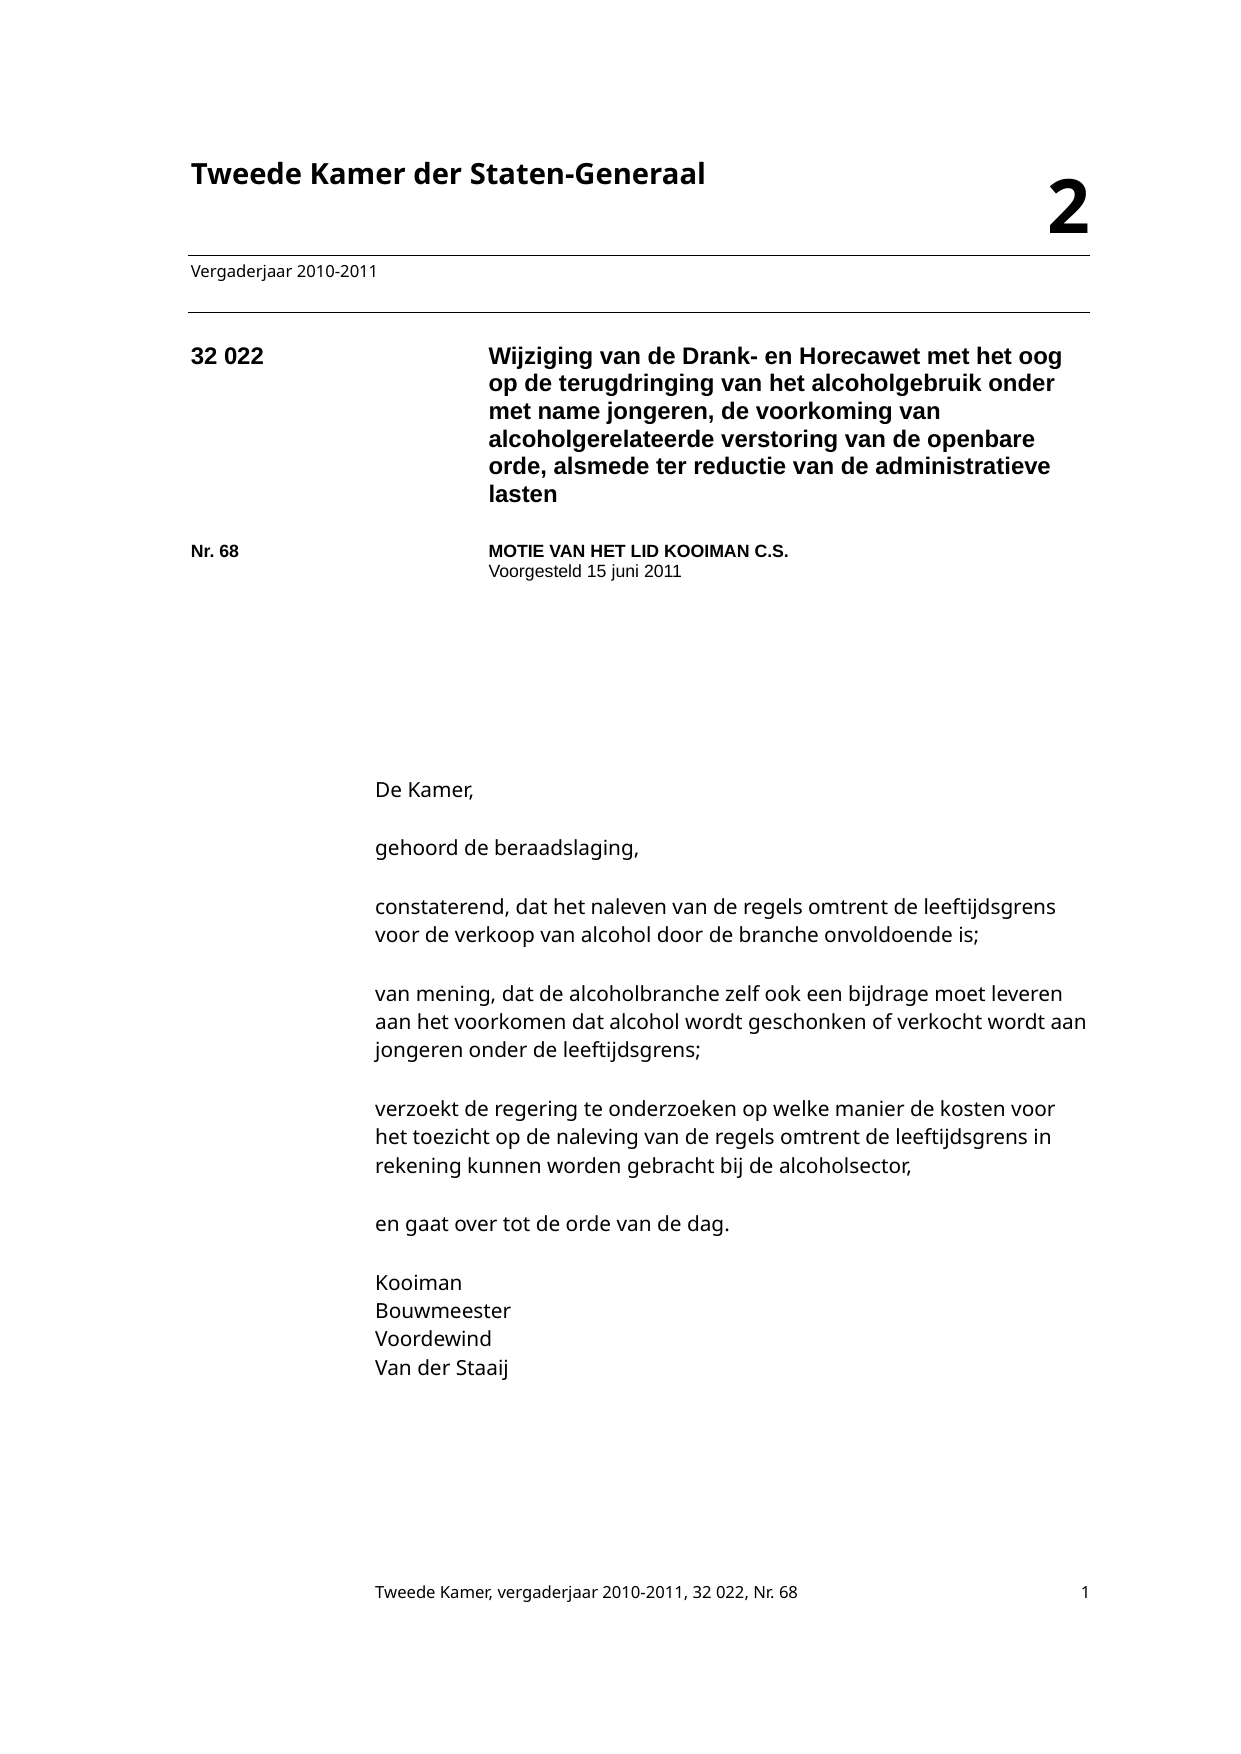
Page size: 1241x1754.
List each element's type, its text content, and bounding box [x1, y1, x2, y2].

table_cell Vergaderjaar 2010-2011 [188, 256, 485, 312]
text verzoekt de regering te onderzoeken op welke manier de kosten voor het toezicht op de naleving van de regels omtrent de leeftijdsgrens in rekening kunnen worden gebracht bij de alcoholsector, [375, 1094, 1090, 1179]
text en gaat over tot de orde van de dag. [375, 1209, 1090, 1238]
text van mening, dat de alcoholbranche zelf ook een bijdrage moet leveren aan het voorkomen dat alcohol wordt geschonken of verkocht wordt aan jongeren onder de leeftijdsgrens; [375, 979, 1090, 1064]
table_cell [485, 313, 1090, 339]
table_cell Nr. 68 [188, 538, 485, 656]
table_header Tweede Kamer der Staten-Generaal [188, 150, 909, 255]
table_cell 32 022 [188, 339, 485, 537]
table_cell Wijziging van de Drank- en Horecawet met het oog op de terugdringing van het alcoholgebruik onder met name jongeren, de voorkoming van alcoholgerelateerde verstoring van de openbare orde, alsmede ter reductie van de administratieve lasten [485, 339, 1090, 537]
text Voordewind [375, 1324, 1090, 1353]
text Van der Staaij [375, 1353, 1090, 1381]
table_cell [485, 256, 1090, 312]
text constaterend, dat het naleven van de regels omtrent de leeftijdsgrens voor de verkoop van alcohol door de branche onvoldoende is; [375, 892, 1090, 949]
table_header 2 [910, 150, 1090, 255]
text Bouwmeester [375, 1296, 1090, 1324]
table_cell [188, 313, 485, 339]
table_cell MOTIE VAN HET LID KOOIMAN C.S. Voorgesteld 15 juni 2011 [485, 538, 1090, 656]
text Kooiman [375, 1268, 1090, 1296]
text gehoord de beraadslaging, [375, 833, 1090, 862]
text De Kamer, [375, 775, 1090, 803]
